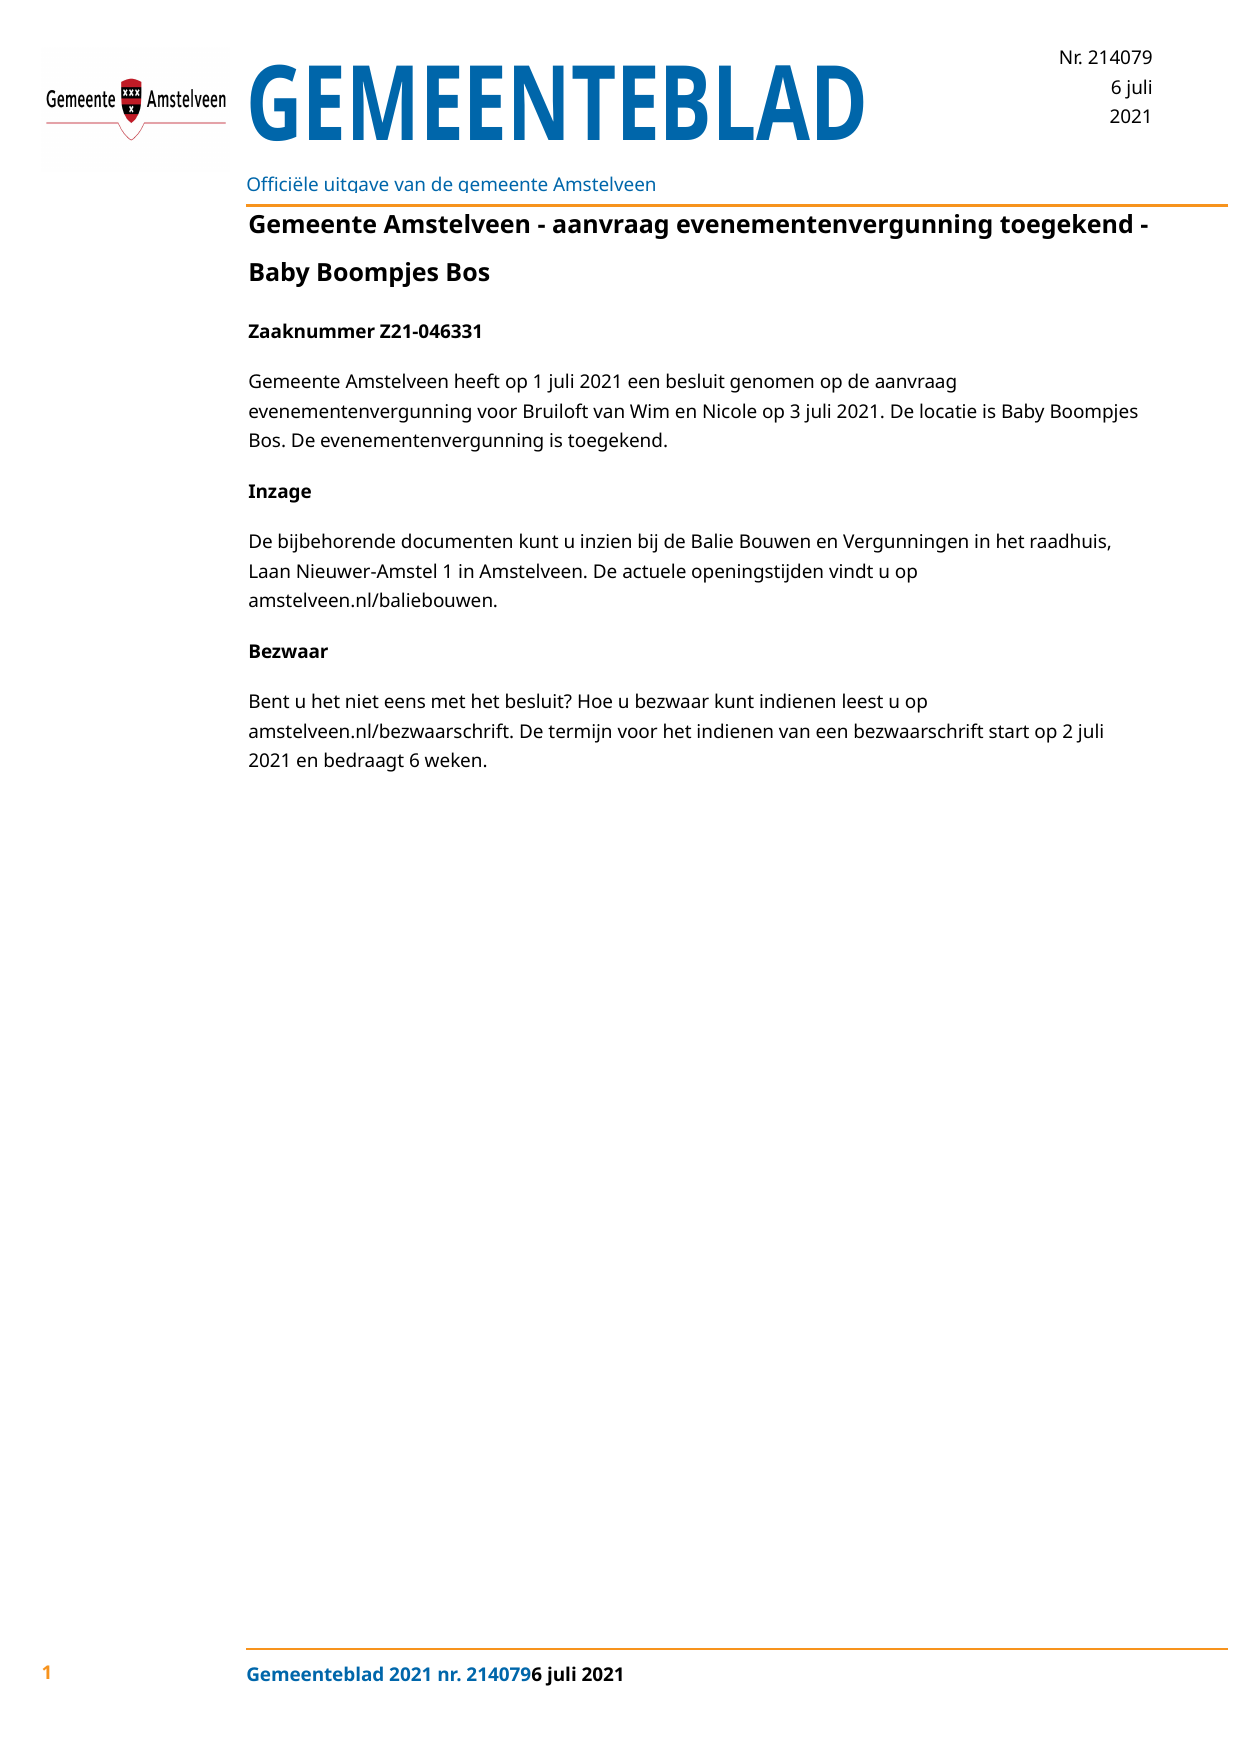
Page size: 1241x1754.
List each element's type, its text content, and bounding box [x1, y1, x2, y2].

text Gemeente Amstelveen heeft op 1 juli 2021 een besluit genomen op de aanvraag evenementenvergunning voor Bruiloft van Wim en Nicole op 3 juli 2021. De locatie is Baby Boompjes Bos. De evenementenvergunning is toegekend. [248, 368, 1152, 453]
text Zaaknummer Z21-046331 [248, 318, 1152, 344]
text De bijbehorende documenten kunt u inzien bij de Balie Bouwen en Vergunningen in het raadhuis, Laan Nieuwer-Amstel 1 in Amstelveen. De actuele openingstijden vindt u op amstelveen.nl/baliebouwen. [248, 528, 1152, 613]
text Inzage [248, 478, 1152, 504]
text Bezwaar [248, 638, 1152, 664]
text Bent u het niet eens met het besluit? Hoe u bezwaar kunt indienen leest u op amstelveen.nl/bezwaarschrift. De termijn voor het indienen van een bezwaarschrift start op 2 juli 2021 en bedraagt 6 weken. [248, 688, 1152, 773]
picture [41, 47, 231, 172]
text Gemeente Amstelveen - aanvraag evenementenvergunning toegekend - Baby Boompjes Bos [248, 207, 1152, 288]
